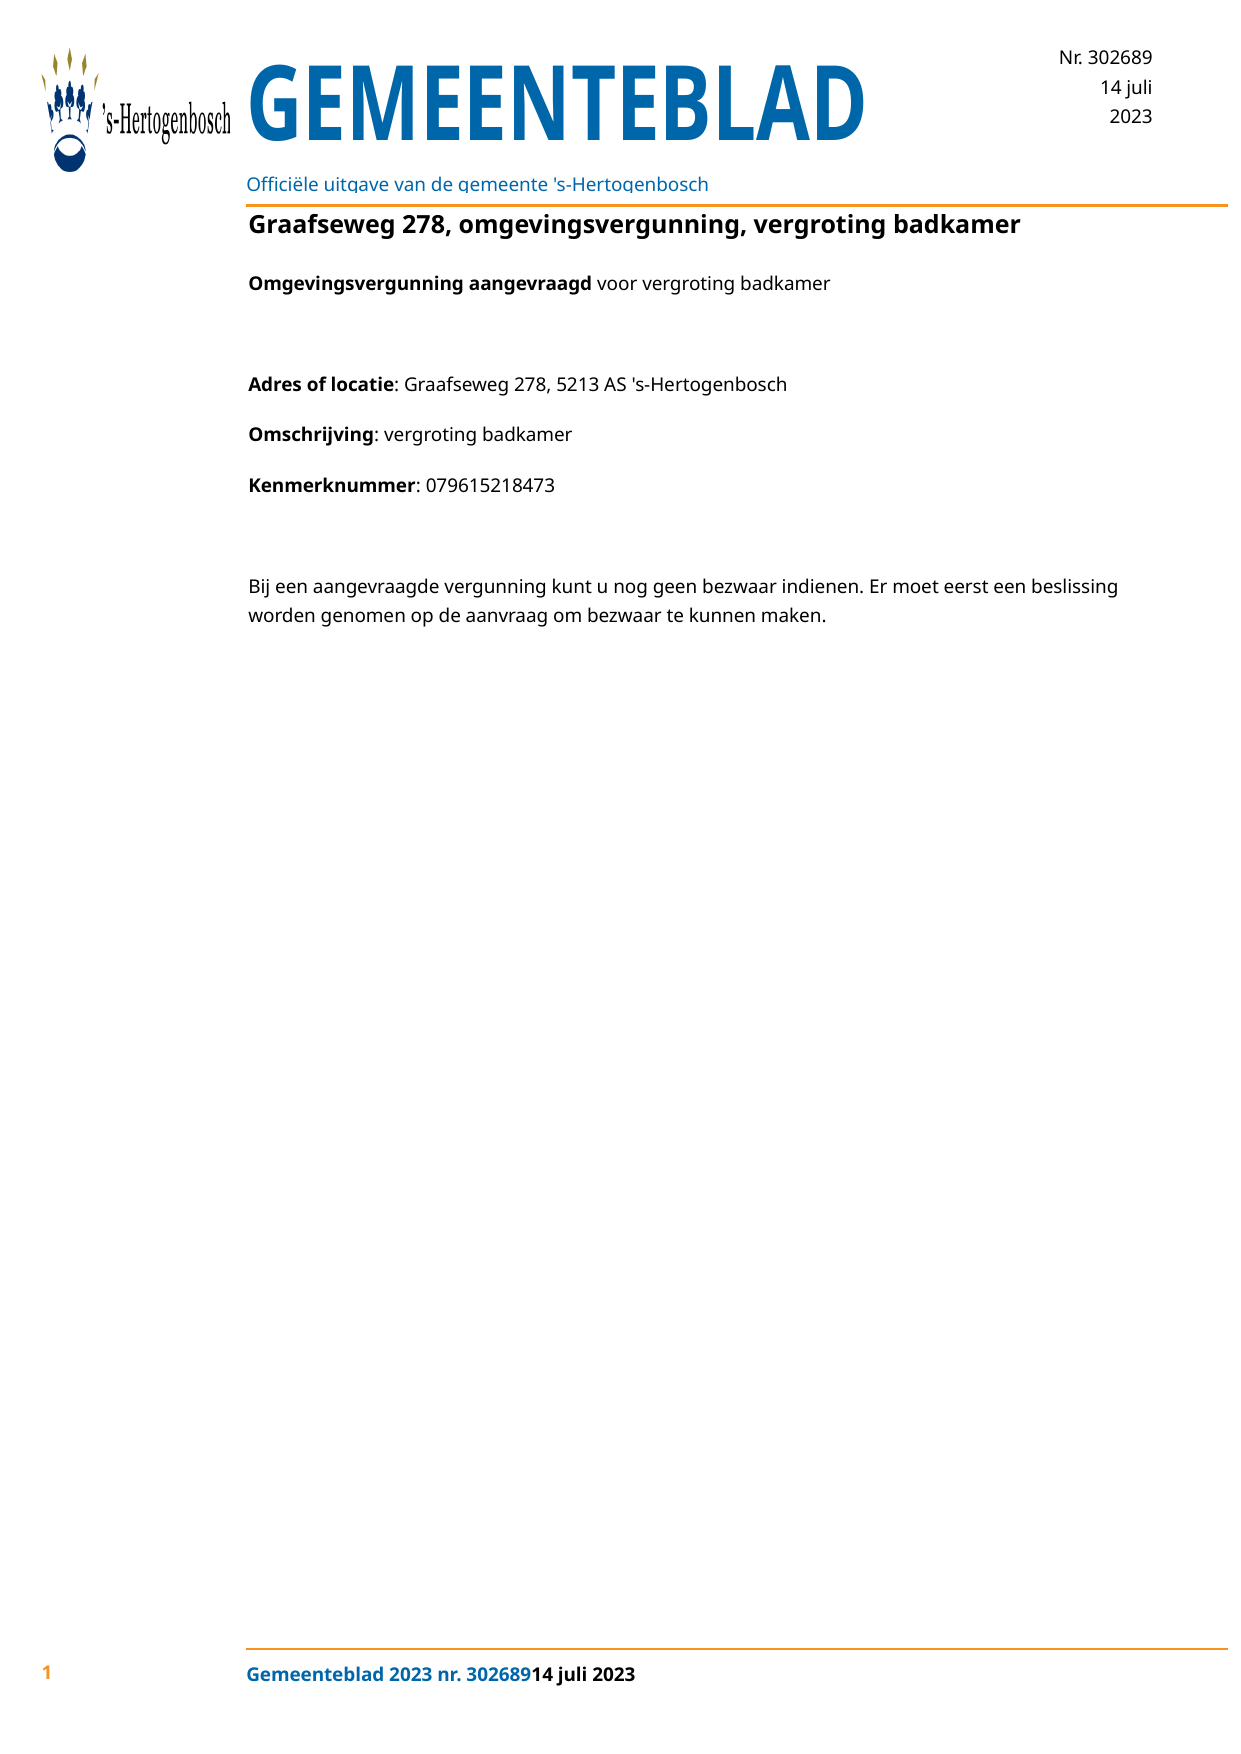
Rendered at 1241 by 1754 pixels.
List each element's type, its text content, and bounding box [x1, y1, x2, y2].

text Kenmerknummer: 079615218473 [248, 472, 1152, 498]
text Adres of locatie: Graafseweg 278, 5213 AS 's-Hertogenbosch [248, 371, 1152, 397]
text Graafseweg 278, omgevingsvergunning, vergroting badkamer [248, 207, 1152, 241]
text Omgevingsvergunning aangevraagd voor vergroting badkamer [248, 270, 1152, 296]
text Bij een aangevraagde vergunning kunt u nog geen bezwaar indienen. Er moet eerst een beslissing worden genomen op de aanvraag om bezwaar te kunnen maken. [248, 573, 1152, 628]
text Omschrijving: vergroting badkamer [248, 422, 1152, 447]
picture [41, 47, 231, 172]
